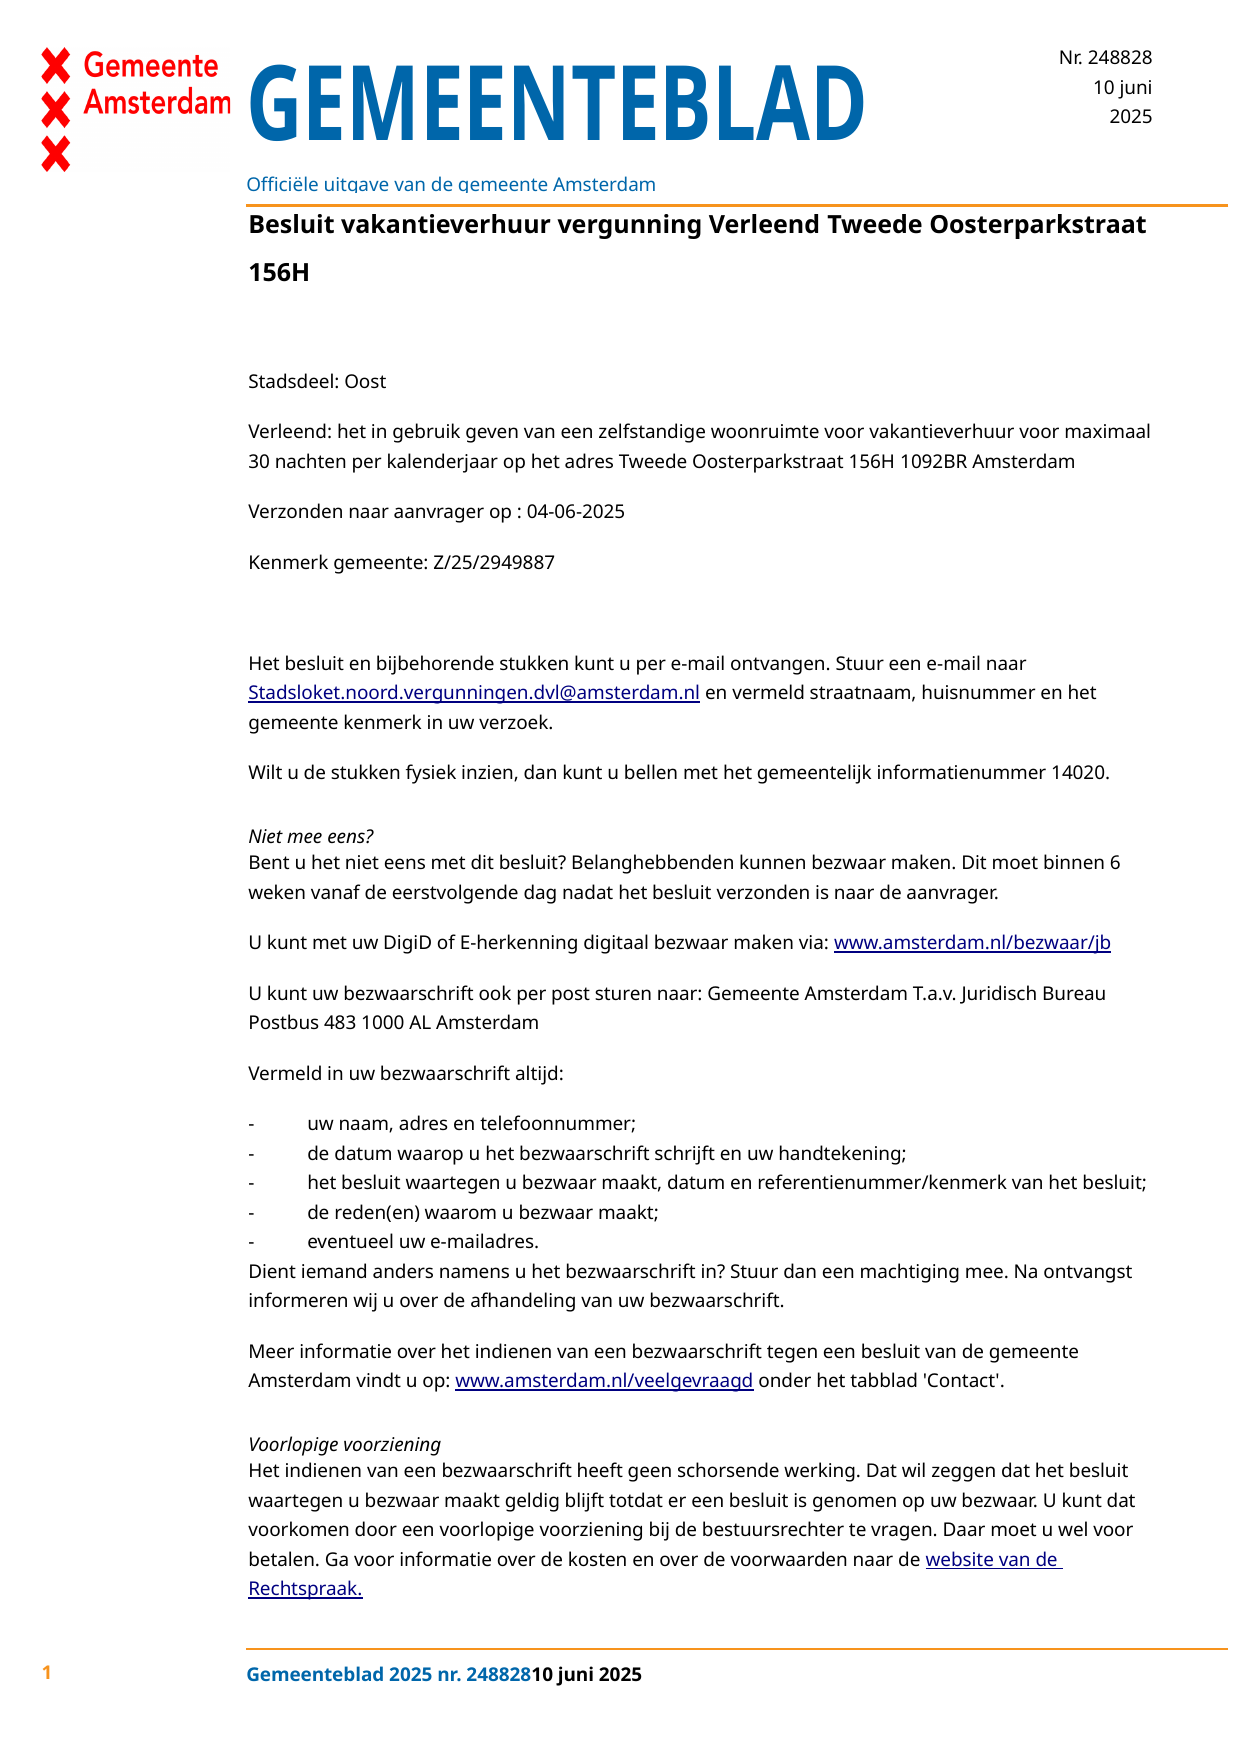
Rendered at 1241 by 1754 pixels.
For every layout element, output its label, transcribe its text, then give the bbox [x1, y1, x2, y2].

text Kenmerk gemeente: Z/25/2949887 [248, 549, 1152, 575]
list eventueel uw e-mailadres. [248, 1228, 1152, 1254]
text Voorlopige voorziening [248, 1432, 1152, 1457]
text U kunt met uw DigiD of E-herkenning digitaal bezwaar maken via: www.amsterdam.nl/bezwaar/jb [248, 929, 1152, 955]
list het besluit waartegen u bezwaar maakt, datum en referentienummer/kenmerk van het besluit; [248, 1169, 1152, 1195]
text Wilt u de stukken fysiek inzien, dan kunt u bellen met het gemeentelijk informatienummer 14020. [248, 759, 1152, 785]
list de reden(en) waarom u bezwaar maakt; [248, 1199, 1152, 1224]
list uw naam, adres en telefoonnummer; [248, 1110, 1152, 1136]
text U kunt uw bezwaarschrift ook per post sturen naar: Gemeente Amsterdam T.a.v. Juridisch Bureau Postbus 483 1000 AL Amsterdam [248, 980, 1152, 1035]
text Besluit vakantieverhuur vergunning Verleend Tweede Oosterparkstraat 156H [248, 207, 1152, 288]
list de datum waarop u het bezwaarschrift schrijft en uw handtekening; [248, 1140, 1152, 1165]
text Bent u het niet eens met dit besluit? Belanghebbenden kunnen bezwaar maken. Dit moet binnen 6 weken vanaf de eerstvolgende dag nadat het besluit verzonden is naar de aanvrager. [248, 849, 1152, 904]
text Stadsdeel: Oost [248, 368, 1152, 394]
picture [41, 47, 231, 172]
text Verleend: het in gebruik geven van een zelfstandige woonruimte voor vakantieverhuur voor maximaal 30 nachten per kalenderjaar op het adres Tweede Oosterparkstraat 156H 1092BR Amsterdam [248, 419, 1152, 474]
text Dient iemand anders namens u het bezwaarschrift in? Stuur dan een machtiging mee. Na ontvangst informeren wij u over de afhandeling van uw bezwaarschrift. [248, 1258, 1152, 1313]
text Verzonden naar aanvrager op : 04-06-2025 [248, 499, 1152, 524]
text Meer informatie over het indienen van een bezwaarschrift tegen een besluit van de gemeente Amsterdam vindt u op: www.amsterdam.nl/veelgevraagd onder het tabblad 'Contact'. [248, 1338, 1152, 1393]
text Vermeld in uw bezwaarschrift altijd: [248, 1060, 1152, 1085]
text Niet mee eens? [248, 823, 1152, 849]
text Het indienen van een bezwaarschrift heeft geen schorsende werking. Dat wil zeggen dat het besluit waartegen u bezwaar maakt geldig blijft totdat er een besluit is genomen op uw bezwaar. U kunt dat voorkomen door een voorlopige voorziening bij de bestuursrechter te vragen. Daar moet u wel voor betalen. Ga voor informatie over de kosten en over de voorwaarden naar de website van de Rechtspraak. [248, 1457, 1152, 1601]
text Het besluit en bijbehorende stukken kunt u per e-mail ontvangen. Stuur een e-mail naar Stadsloket.noord.vergunningen.dvl@amsterdam.nl en vermeld straatnaam, huisnummer en het gemeente kenmerk in uw verzoek. [248, 650, 1152, 735]
